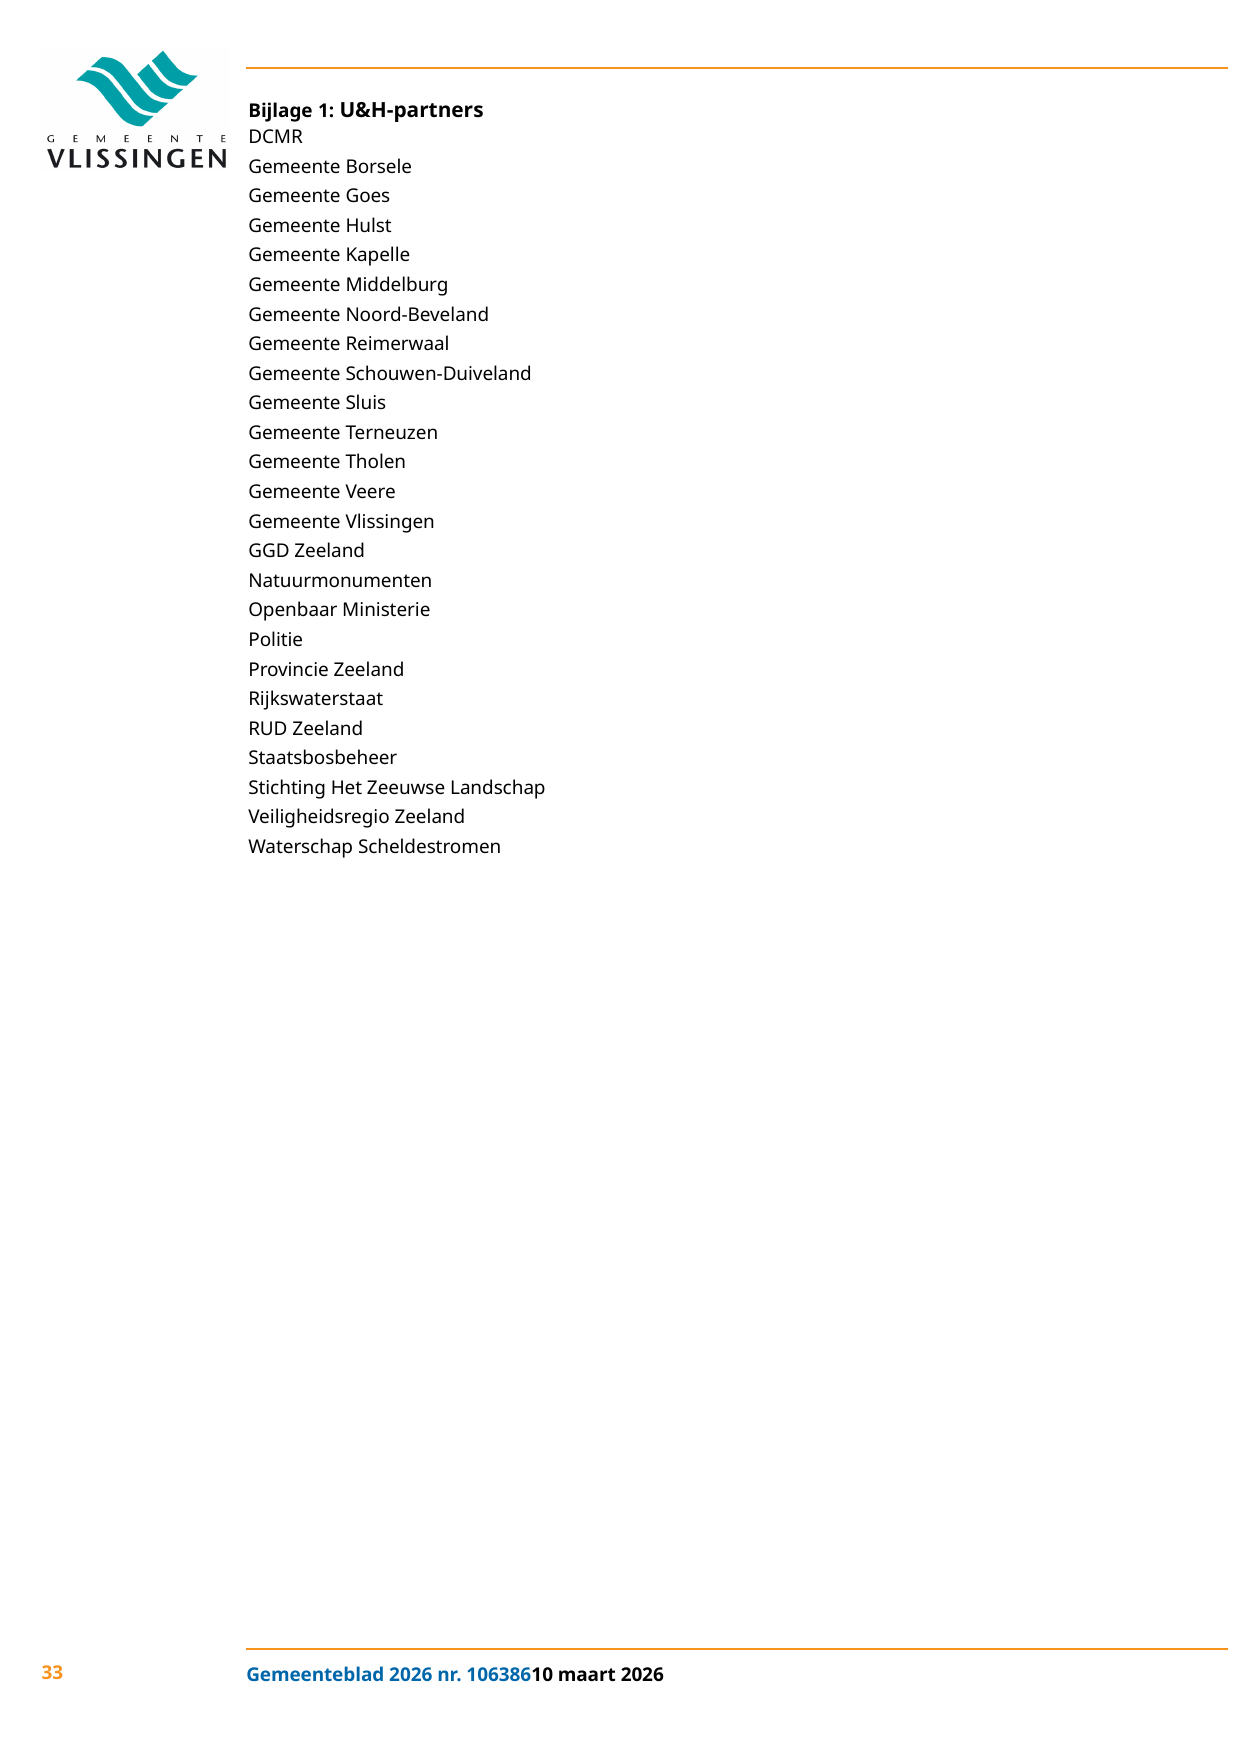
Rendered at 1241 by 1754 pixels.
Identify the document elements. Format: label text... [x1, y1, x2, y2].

text Politie [248, 626, 1152, 652]
text Gemeente Hulst [248, 212, 1152, 238]
text Gemeente Borsele [248, 153, 1152, 179]
text Gemeente Terneuzen [248, 419, 1152, 445]
text Gemeente Tholen [248, 449, 1152, 474]
text Gemeente Noord-Beveland [248, 301, 1152, 327]
text Veiligheidsregio Zeeland [248, 804, 1152, 829]
text Stichting Het Zeeuwse Landschap [248, 774, 1152, 800]
text Waterschap Scheldestromen [248, 833, 1152, 859]
text Gemeente Schouwen-Duiveland [248, 360, 1152, 386]
text Provincie Zeeland [248, 656, 1152, 682]
text Openbaar Ministerie [248, 597, 1152, 622]
text Rijkswaterstaat [248, 685, 1152, 711]
text Gemeente Middelburg [248, 271, 1152, 297]
text DCMR [248, 123, 1152, 149]
text Gemeente Vlissingen [248, 508, 1152, 534]
text Gemeente Sluis [248, 389, 1152, 415]
text Gemeente Veere [248, 478, 1152, 504]
picture [41, 47, 231, 172]
text Natuurmonumenten [248, 567, 1152, 593]
text Gemeente Reimerwaal [248, 330, 1152, 356]
text Gemeente Goes [248, 182, 1152, 208]
text RUD Zeeland [248, 715, 1152, 741]
text GGD Zeeland [248, 537, 1152, 563]
text Staatsbosbeheer [248, 744, 1152, 770]
text Gemeente Kapelle [248, 242, 1152, 267]
text Bijlage 1: U&H-partners [248, 95, 1152, 123]
